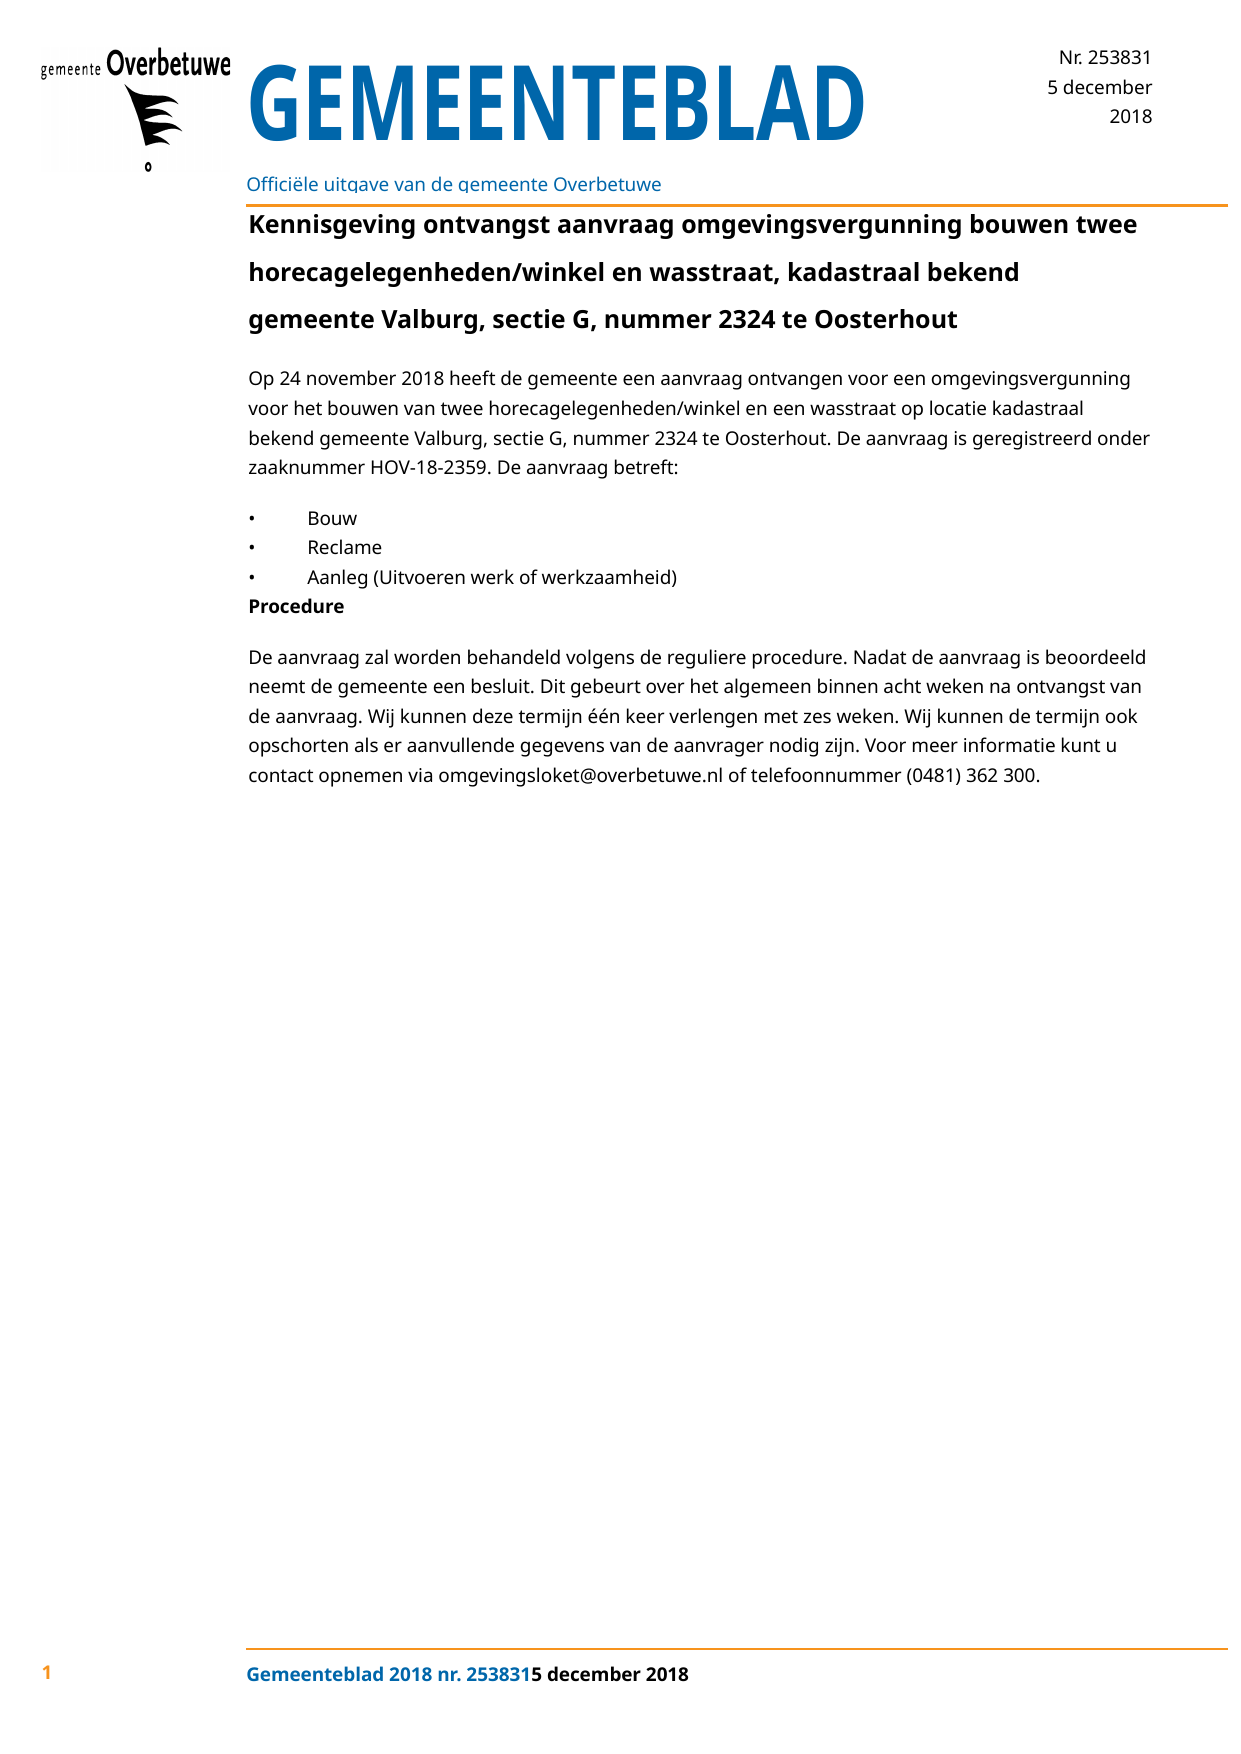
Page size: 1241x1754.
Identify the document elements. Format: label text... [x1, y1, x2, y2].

list Reclame [248, 534, 1152, 560]
picture [41, 47, 231, 172]
text Procedure [248, 593, 1152, 619]
text Op 24 november 2018 heeft de gemeente een aanvraag ontvangen voor een omgevingsvergunning voor het bouwen van twee horecagelegenheden/winkel en een wasstraat op locatie kadastraal bekend gemeente Valburg, sectie G, nummer 2324 te Oosterhout. De aanvraag is geregistreerd onder zaaknummer HOV-18-2359. De aanvraag betreft: [248, 366, 1152, 480]
text De aanvraag zal worden behandeld volgens de reguliere procedure. Nadat de aanvraag is beoordeeld neemt de gemeente een besluit. Dit gebeurt over het algemeen binnen acht weken na ontvangst van de aanvraag. Wij kunnen deze termijn één keer verlengen met zes weken. Wij kunnen de termijn ook opschorten als er aanvullende gegevens van de aanvrager nodig zijn. Voor meer informatie kunt u contact opnemen via omgevingsloket@overbetuwe.nl of telefoonnummer (0481) 362 300. [248, 644, 1152, 788]
list Aanleg (Uitvoeren werk of werkzaamheid) [248, 564, 1152, 589]
text Kennisgeving ontvangst aanvraag omgevingsvergunning bouwen twee horecagelegenheden/winkel en wasstraat, kadastraal bekend gemeente Valburg, sectie G, nummer 2324 te Oosterhout [248, 207, 1152, 336]
list Bouw [248, 505, 1152, 530]
